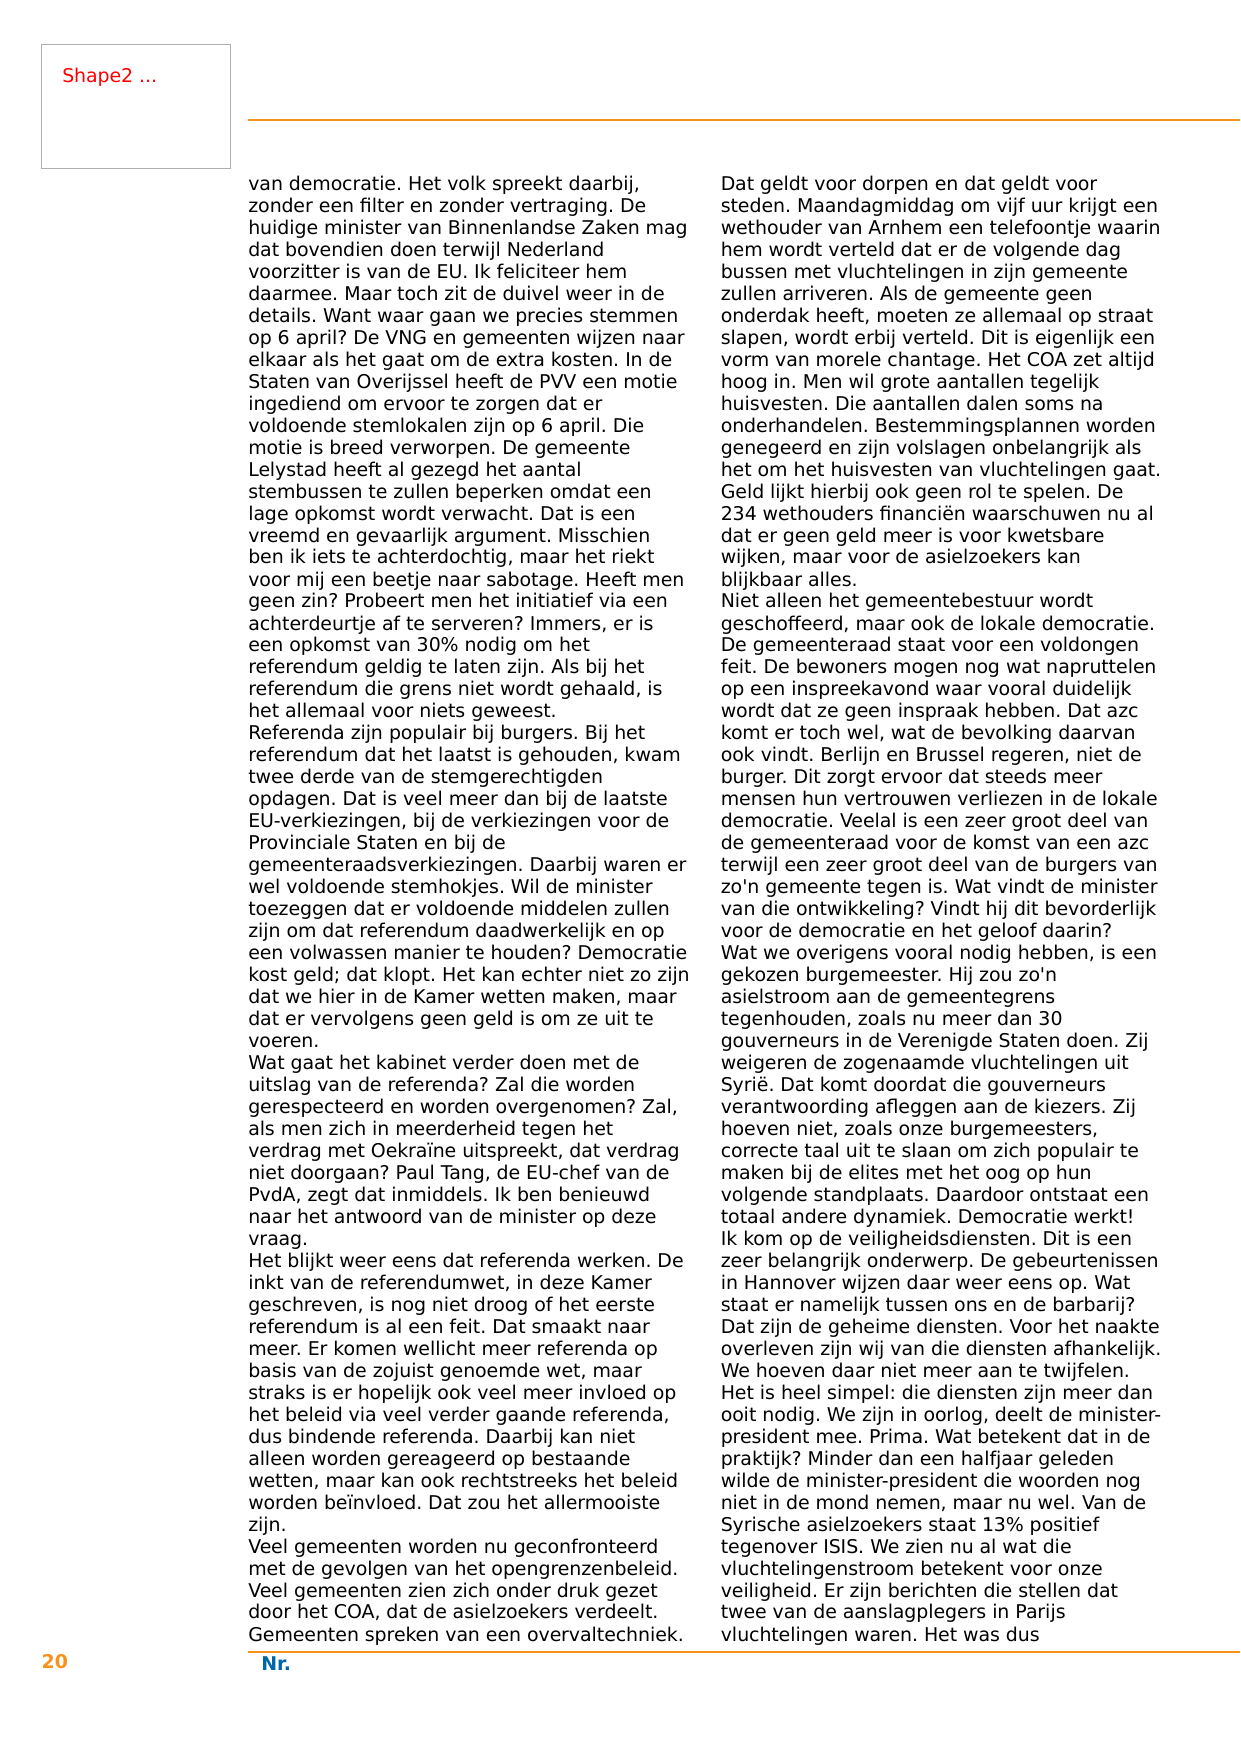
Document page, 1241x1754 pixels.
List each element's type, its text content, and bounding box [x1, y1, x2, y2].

text Veel gemeenten worden nu geconfronteerd met de gevolgen van het opengrenzenbeleid. Veel gemeenten zien zich onder druk gezet door het COA, dat de asielzoekers verdeelt. Gemeenten spreken van een overvaltechniek. [248, 1536, 691, 1645]
text Referenda zijn populair bij burgers. Bij het referendum dat het laatst is gehouden, kwam twee derde van de stemgerechtigden opdagen. Dat is veel meer dan bij de laatste EU-verkiezingen, bij de verkiezingen voor de Provinciale Staten en bij de gemeenteraadsverkiezingen. Daarbij waren er wel voldoende stemhokjes. Wil de minister toezeggen dat er voldoende middelen zullen zijn om dat referendum daadwerkelijk en op een volwassen manier te houden? Democratie kost geld; dat klopt. Het kan echter niet zo zijn dat we hier in de Kamer wetten maken, maar dat er vervolgens geen geld is om ze uit te voeren. [248, 722, 691, 1052]
text Wat gaat het kabinet verder doen met de uitslag van de referenda? Zal die worden gerespecteerd en worden overgenomen? Zal, als men zich in meerderheid tegen het verdrag met Oekraïne uitspreekt, dat verdrag niet doorgaan? Paul Tang, de EU-chef van de PvdA, zegt dat inmiddels. Ik ben benieuwd naar het antwoord van de minister op deze vraag. [248, 1052, 691, 1250]
text Het blijkt weer eens dat referenda werken. De inkt van de referendumwet, in deze Kamer geschreven, is nog niet droog of het eerste referendum is al een feit. Dat smaakt naar meer. Er komen wellicht meer referenda op basis van de zojuist genoemde wet, maar straks is er hopelijk ook veel meer invloed op het beleid via veel verder gaande referenda, dus bindende referenda. Daarbij kan niet alleen worden gereageerd op bestaande wetten, maar kan ook rechtstreeks het beleid worden beïnvloed. Dat zou het allermooiste zijn. [248, 1250, 691, 1536]
text Ik kom op de veiligheidsdiensten. Dit is een zeer belangrijk onderwerp. De gebeurtenissen in Hannover wijzen daar weer eens op. Wat staat er namelijk tussen ons en de barbarij? Dat zijn de geheime diensten. Voor het naakte overleven zijn wij van die diensten afhankelijk. We hoeven daar niet meer aan te twijfelen. Het is heel simpel: die diensten zijn meer dan ooit nodig. We zijn in oorlog, deelt de minister-president mee. Prima. Wat betekent dat in de praktijk? Minder dan een halfjaar geleden wilde de minister-president die woorden nog niet in de mond nemen, maar nu wel. Van de Syrische asielzoekers staat 13% positief tegenover ISIS. We zien nu al wat die vluchtelingenstroom betekent voor onze veiligheid. Er zijn berichten die stellen dat twee van de aanslagplegers in Parijs vluchtelingen waren. Het was dus [721, 1228, 1163, 1645]
text van democratie. Het volk spreekt daarbij, zonder een filter en zonder vertraging. De huidige minister van Binnenlandse Zaken mag dat bovendien doen terwijl Nederland voorzitter is van de EU. Ik feliciteer hem daarmee. Maar toch zit de duivel weer in de details. Want waar gaan we precies stemmen op 6 april? De VNG en gemeenten wijzen naar elkaar als het gaat om de extra kosten. In de Staten van Overijssel heeft de PVV een motie ingediend om ervoor te zorgen dat er voldoende stemlokalen zijn op 6 april. Die motie is breed verworpen. De gemeente Lelystad heeft al gezegd het aantal stembussen te zullen beperken omdat een lage opkomst wordt verwacht. Dat is een vreemd en gevaarlijk argument. Misschien ben ik iets te achterdochtig, maar het riekt voor mij een beetje naar sabotage. Heeft men geen zin? Probeert men het initiatief via een achterdeurtje af te serveren? Immers, er is een opkomst van 30% nodig om het referendum geldig te laten zijn. Als bij het referendum die grens niet wordt gehaald, is het allemaal voor niets geweest. [248, 173, 691, 722]
text Wat we overigens vooral nodig hebben, is een gekozen burgemeester. Hij zou zo'n asielstroom aan de gemeentegrens tegenhouden, zoals nu meer dan 30 gouverneurs in de Verenigde Staten doen. Zij weigeren de zogenaamde vluchtelingen uit Syrië. Dat komt doordat die gouverneurs verantwoording afleggen aan de kiezers. Zij hoeven niet, zoals onze burgemeesters, correcte taal uit te slaan om zich populair te maken bij de elites met het oog op hun volgende standplaats. Daardoor ontstaat een totaal andere dynamiek. Democratie werkt! [721, 942, 1163, 1228]
text Dat geldt voor dorpen en dat geldt voor steden. Maandagmiddag om vijf uur krijgt een wethouder van Arnhem een telefoontje waarin hem wordt verteld dat er de volgende dag bussen met vluchtelingen in zijn gemeente zullen arriveren. Als de gemeente geen onderdak heeft, moeten ze allemaal op straat slapen, wordt erbij verteld. Dit is eigenlijk een vorm van morele chantage. Het COA zet altijd hoog in. Men wil grote aantallen tegelijk huisvesten. Die aantallen dalen soms na onderhandelen. Bestemmingsplannen worden genegeerd en zijn volslagen onbelangrijk als het om het huisvesten van vluchtelingen gaat. Geld lijkt hierbij ook geen rol te spelen. De 234 wethouders financiën waarschuwen nu al dat er geen geld meer is voor kwetsbare wijken, maar voor de asielzoekers kan blijkbaar alles. [721, 173, 1163, 590]
text Niet alleen het gemeentebestuur wordt geschoffeerd, maar ook de lokale democratie. De gemeenteraad staat voor een voldongen feit. De bewoners mogen nog wat napruttelen op een inspreekavond waar vooral duidelijk wordt dat ze geen inspraak hebben. Dat azc komt er toch wel, wat de bevolking daarvan ook vindt. Berlijn en Brussel regeren, niet de burger. Dit zorgt ervoor dat steeds meer mensen hun vertrouwen verliezen in de lokale democratie. Veelal is een zeer groot deel van de gemeenteraad voor de komst van een azc terwijl een zeer groot deel van de burgers van zo'n gemeente tegen is. Wat vindt de minister van die ontwikkeling? Vindt hij dit bevorderlijk voor de democratie en het geloof daarin? [721, 590, 1163, 942]
